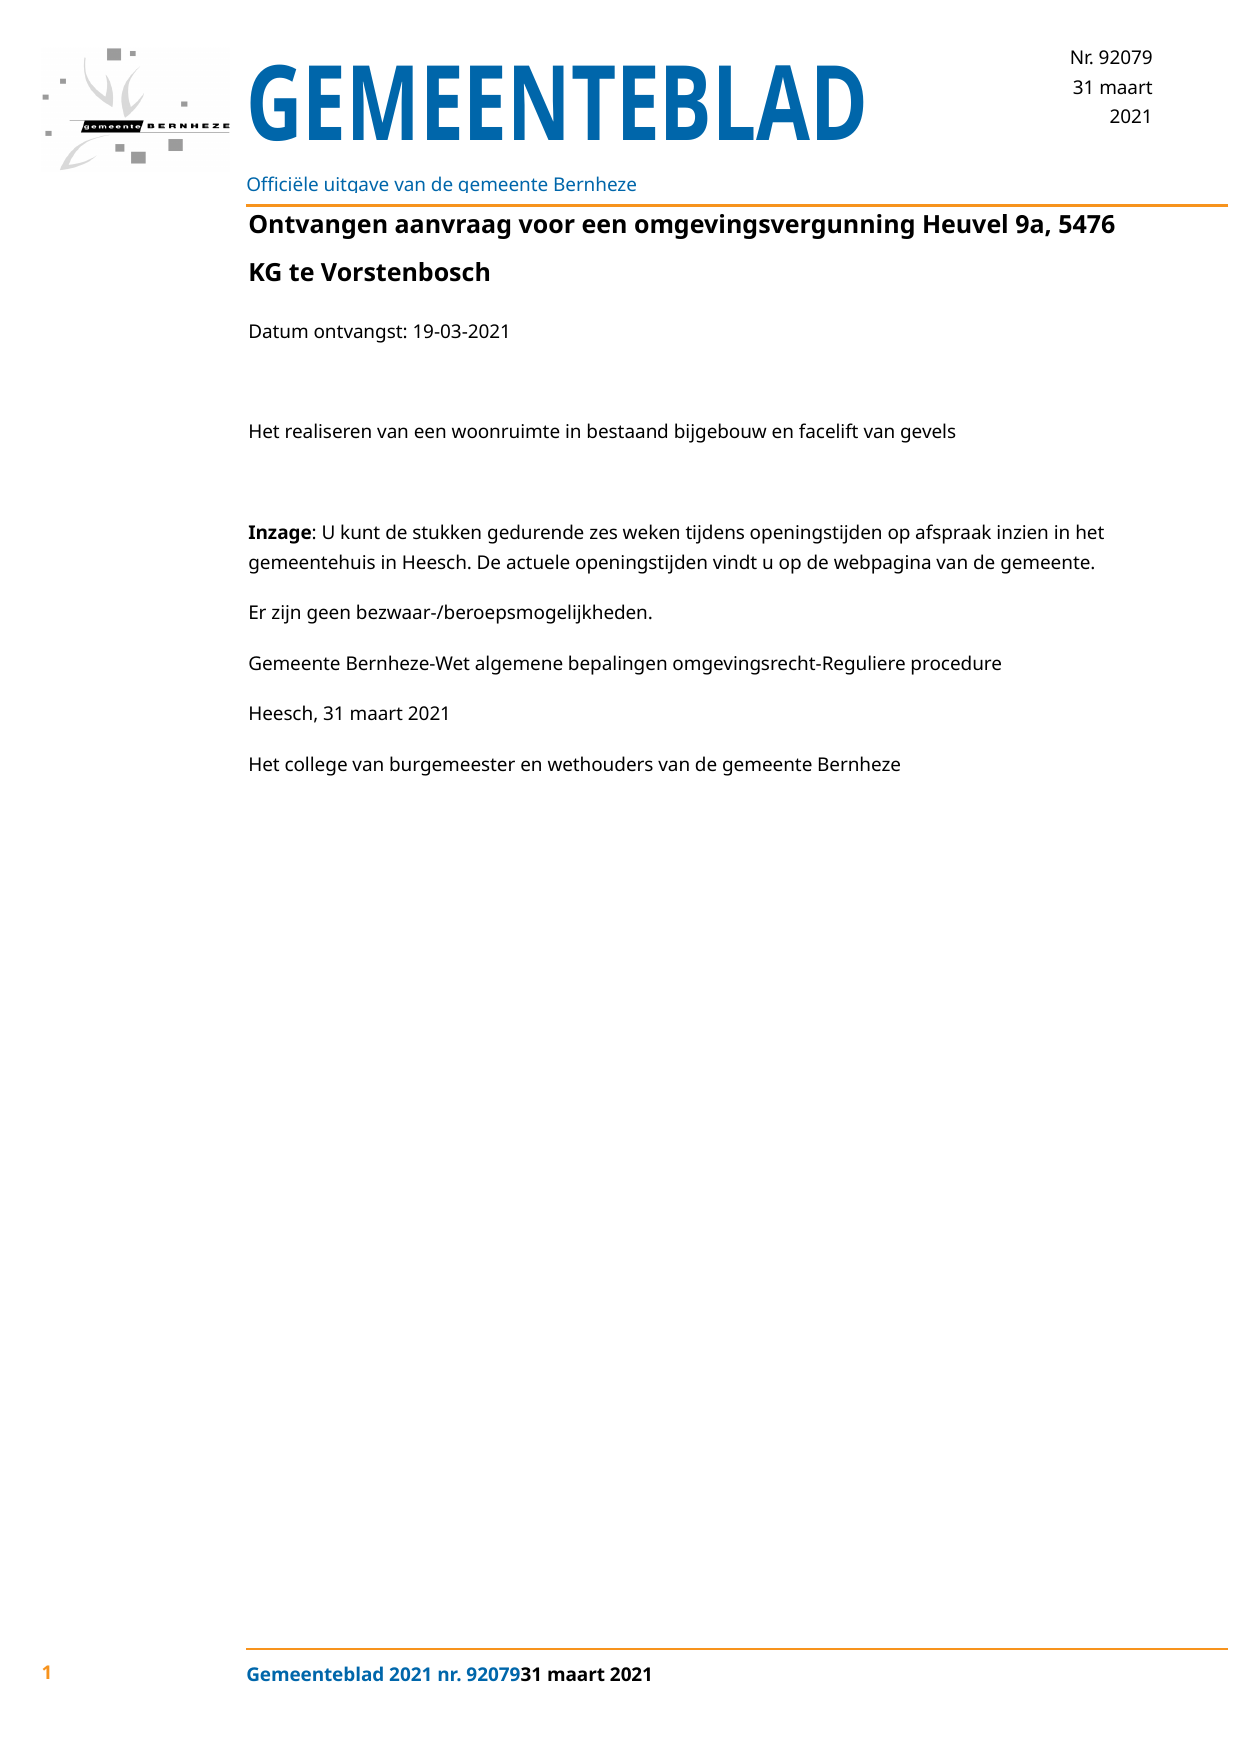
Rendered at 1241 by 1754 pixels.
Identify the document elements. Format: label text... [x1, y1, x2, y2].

text Inzage: U kunt de stukken gedurende zes weken tijdens openingstijden op afspraak inzien in het gemeentehuis in Heesch. De actuele openingstijden vindt u op de webpagina van de gemeente. [248, 519, 1152, 575]
text Ontvangen aanvraag voor een omgevingsvergunning Heuvel 9a, 5476 KG te Vorstenbosch [248, 207, 1152, 288]
text Datum ontvangst: 19-03-2021 [248, 318, 1152, 344]
text Het college van burgemeester en wethouders van de gemeente Bernheze [248, 751, 1152, 777]
text Heesch, 31 maart 2021 [248, 700, 1152, 726]
picture [41, 47, 231, 172]
text Gemeente Bernheze-Wet algemene bepalingen omgevingsrecht-Reguliere procedure [248, 650, 1152, 676]
text Het realiseren van een woonruimte in bestaand bijgebouw en facelift van gevels [248, 419, 1152, 444]
text Er zijn geen bezwaar-/beroepsmogelijkheden. [248, 599, 1152, 625]
